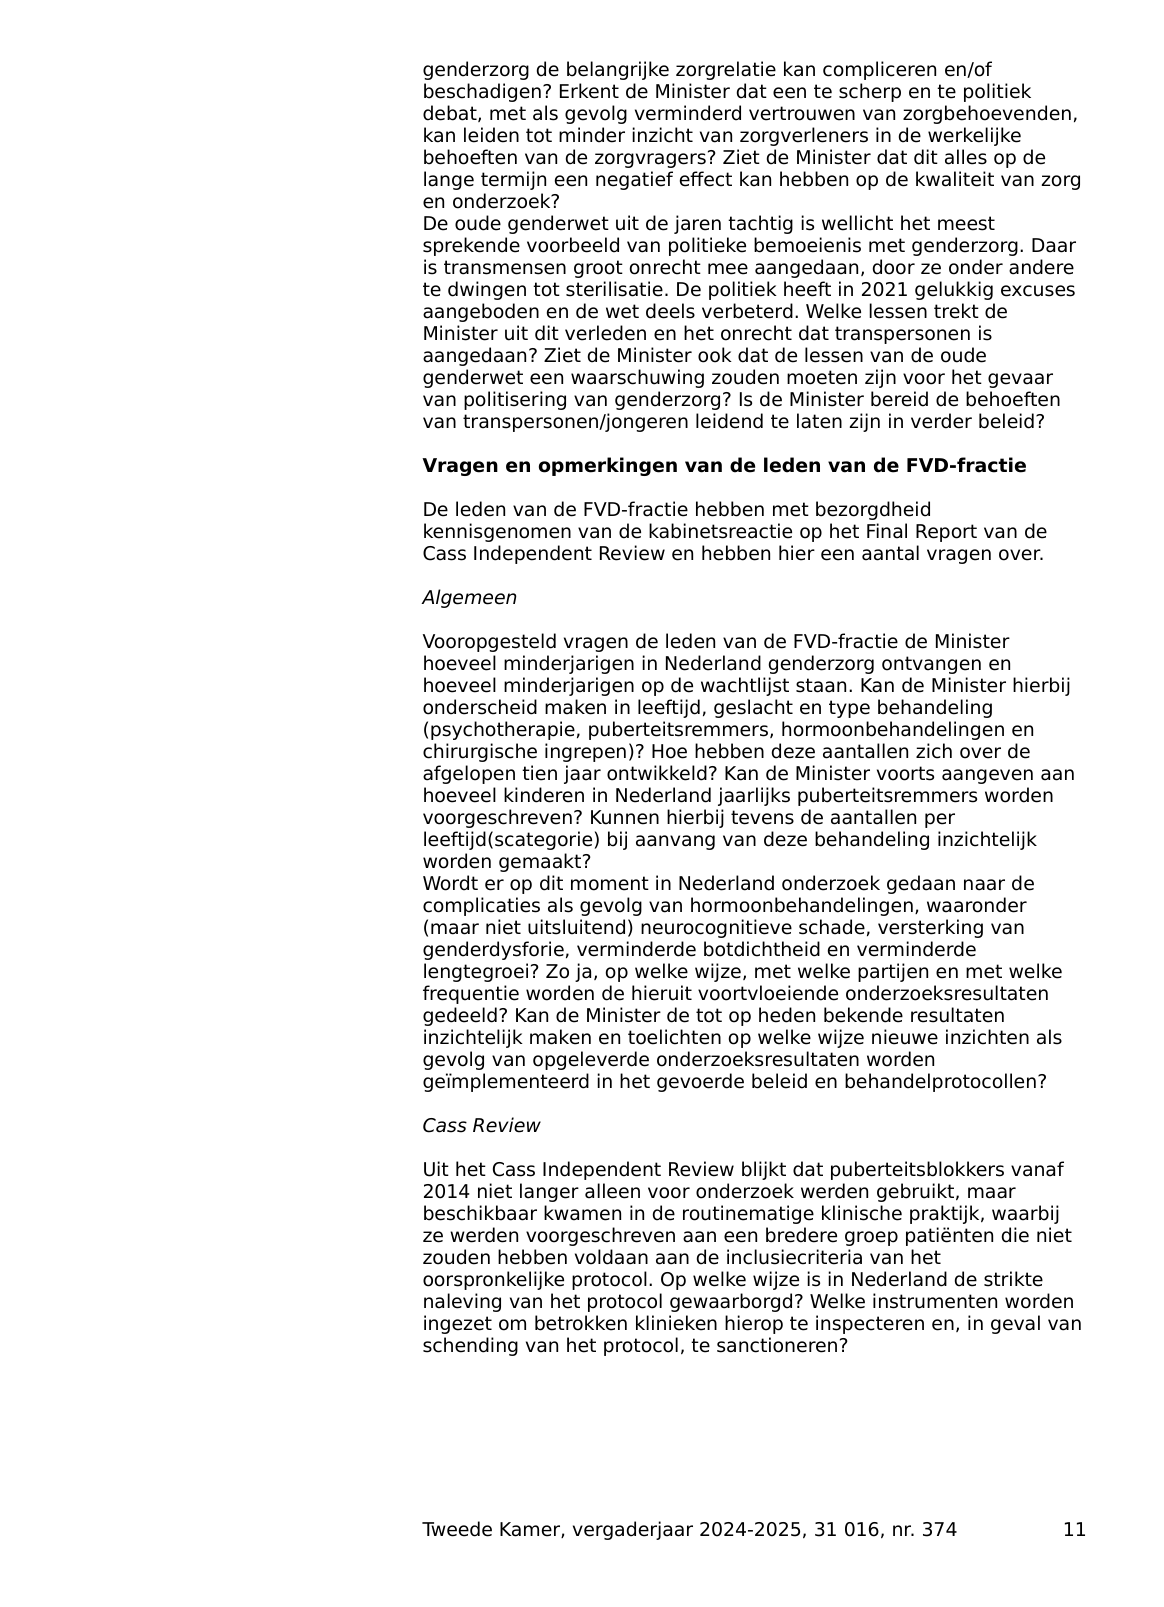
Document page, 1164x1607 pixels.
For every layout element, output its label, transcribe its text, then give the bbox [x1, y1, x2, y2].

subtitle Vragen en opmerkingen van de leden van de FVD-fractie [422, 455, 1087, 477]
text Wordt er op dit moment in Nederland onderzoek gedaan naar de complicaties als gevolg van hormoonbehandelingen, waaronder (maar niet uitsluitend) neurocognitieve schade, versterking van genderdysforie, verminderde botdichtheid en verminderde lengtegroei? Zo ja, op welke wijze, met welke partijen en met welke frequentie worden de hieruit voortvloeiende onderzoeksresultaten gedeeld? Kan de Minister de tot op heden bekende resultaten inzichtelijk maken en toelichten op welke wijze nieuwe inzichten als gevolg van opgeleverde onderzoeksresultaten worden geïmplementeerd in het gevoerde beleid en behandelprotocollen? [422, 873, 1087, 1093]
subtitle Algemeen [422, 587, 1087, 609]
subtitle Cass Review [422, 1115, 1087, 1137]
text De leden van de FVD-fractie hebben met bezorgdheid kennisgenomen van de kabinetsreactie op het Final Report van de Cass Independent Review en hebben hier een aantal vragen over. [422, 499, 1087, 565]
text genderzorg de belangrijke zorgrelatie kan compliceren en/of beschadigen? Erkent de Minister dat een te scherp en te politiek debat, met als gevolg verminderd vertrouwen van zorgbehoevenden, kan leiden tot minder inzicht van zorgverleners in de werkelijke behoeften van de zorgvragers? Ziet de Minister dat dit alles op de lange termijn een negatief effect kan hebben op de kwaliteit van zorg en onderzoek? [422, 59, 1087, 213]
text Uit het Cass Independent Review blijkt dat puberteitsblokkers vanaf 2014 niet langer alleen voor onderzoek werden gebruikt, maar beschikbaar kwamen in de routinematige klinische praktijk, waarbij ze werden voorgeschreven aan een bredere groep patiënten die niet zouden hebben voldaan aan de inclusiecriteria van het oorspronkelijke protocol. Op welke wijze is in Nederland de strikte naleving van het protocol gewaarborgd? Welke instrumenten worden ingezet om betrokken klinieken hierop te inspecteren en, in geval van schending van het protocol, te sanctioneren? [422, 1159, 1087, 1357]
text De oude genderwet uit de jaren tachtig is wellicht het meest sprekende voorbeeld van politieke bemoeienis met genderzorg. Daar is transmensen groot onrecht mee aangedaan, door ze onder andere te dwingen tot sterilisatie. De politiek heeft in 2021 gelukkig excuses aangeboden en de wet deels verbeterd. Welke lessen trekt de Minister uit dit verleden en het onrecht dat transpersonen is aangedaan? Ziet de Minister ook dat de lessen van de oude genderwet een waarschuwing zouden moeten zijn voor het gevaar van politisering van genderzorg? Is de Minister bereid de behoeften van transpersonen/jongeren leidend te laten zijn in verder beleid? [422, 213, 1087, 433]
text Vooropgesteld vragen de leden van de FVD-fractie de Minister hoeveel minderjarigen in Nederland genderzorg ontvangen en hoeveel minderjarigen op de wachtlijst staan. Kan de Minister hierbij onderscheid maken in leeftijd, geslacht en type behandeling (psychotherapie, puberteitsremmers, hormoonbehandelingen en chirurgische ingrepen)? Hoe hebben deze aantallen zich over de afgelopen tien jaar ontwikkeld? Kan de Minister voorts aangeven aan hoeveel kinderen in Nederland jaarlijks puberteitsremmers worden voorgeschreven? Kunnen hierbij tevens de aantallen per leeftijd(scategorie) bij aanvang van deze behandeling inzichtelijk worden gemaakt? [422, 631, 1087, 873]
